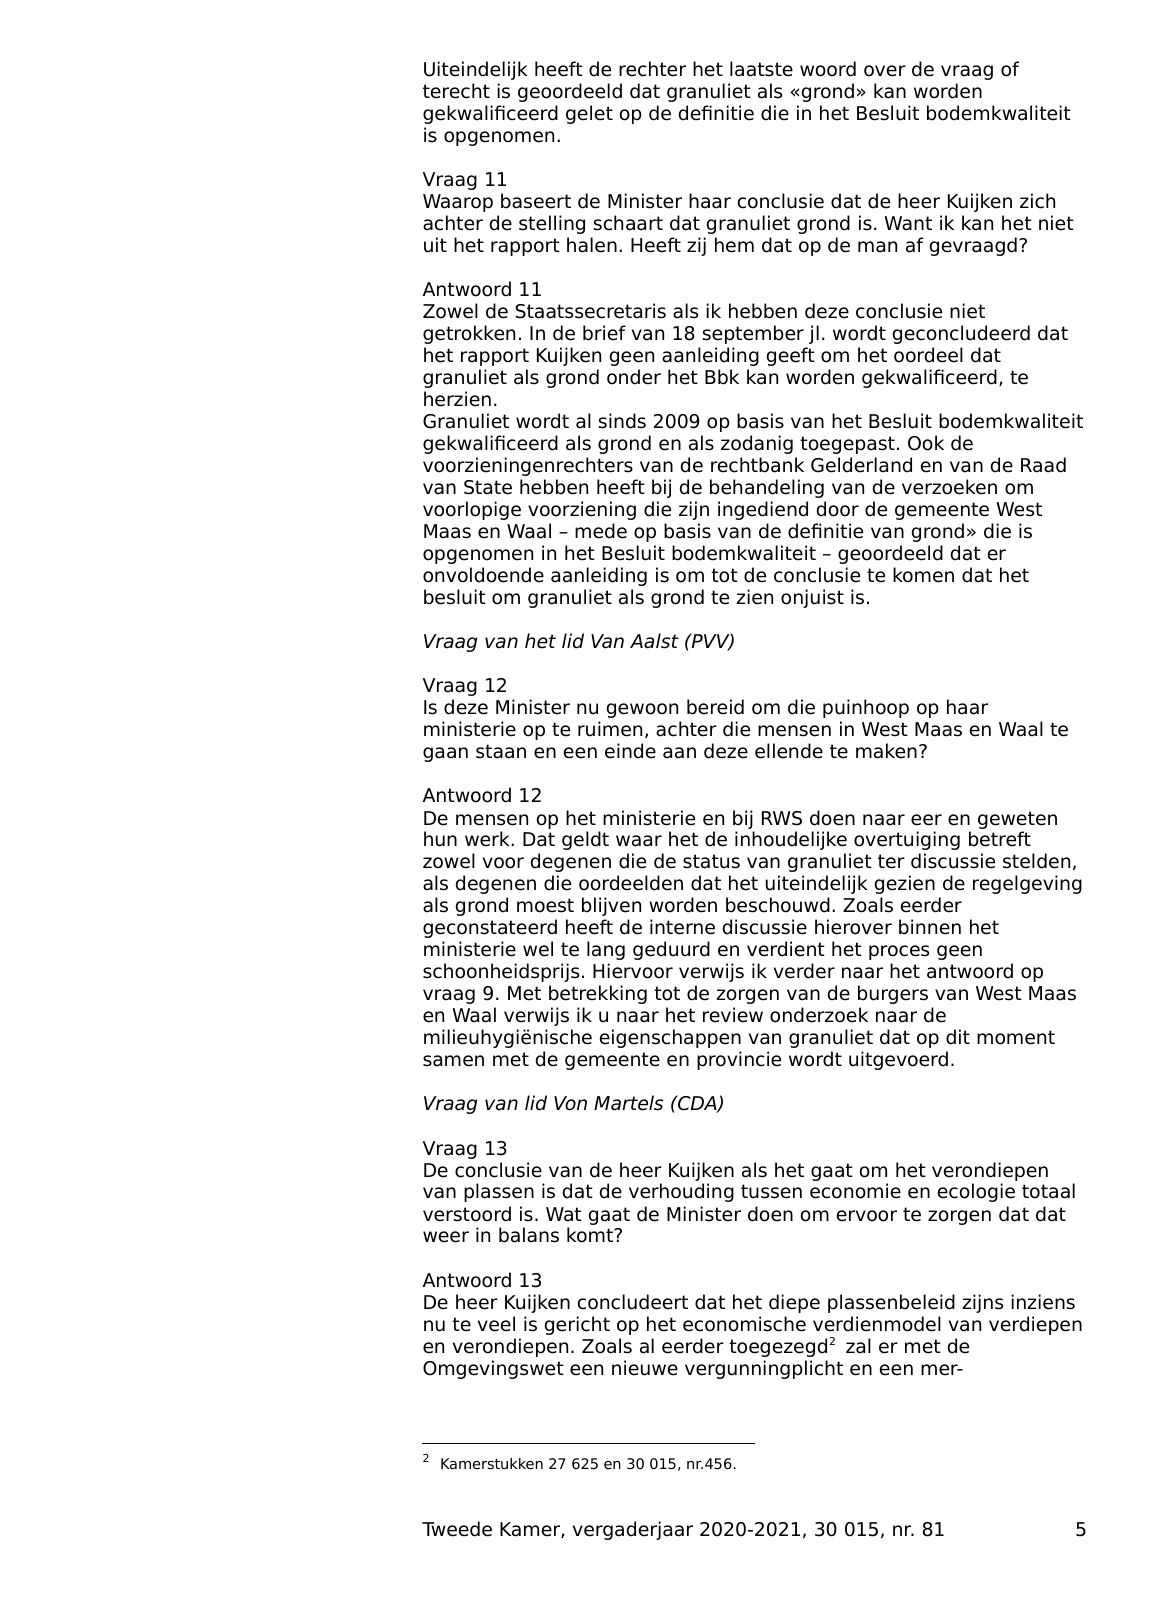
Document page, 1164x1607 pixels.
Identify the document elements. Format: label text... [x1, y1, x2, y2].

text De mensen op het ministerie en bij RWS doen naar eer en geweten hun werk. Dat geldt waar het de inhoudelijke overtuiging betreft zowel voor degenen die de status van granuliet ter discussie stelden, als degenen die oordeelden dat het uiteindelijk gezien de regelgeving als grond moest blijven worden beschouwd. Zoals eerder geconstateerd heeft de interne discussie hierover binnen het ministerie wel te lang geduurd en verdient het proces geen schoonheidsprijs. Hiervoor verwijs ik verder naar het antwoord op vraag 9. Met betrekking tot de zorgen van de burgers van West Maas en Waal verwijs ik u naar het review onderzoek naar de milieuhygiënische eigenschappen van granuliet dat op dit moment samen met de gemeente en provincie wordt uitgevoerd. [422, 807, 1087, 1071]
text Uiteindelijk heeft de rechter het laatste woord over de vraag of terecht is geoordeeld dat granuliet als «grond» kan worden gekwalificeerd gelet op de definitie die in het Besluit bodemkwaliteit is opgenomen. [422, 59, 1087, 147]
text Granuliet wordt al sinds 2009 op basis van het Besluit bodemkwaliteit gekwalificeerd als grond en als zodanig toegepast. Ook de voorzieningenrechters van de rechtbank Gelderland en van de Raad van State hebben heeft bij de behandeling van de verzoeken om voorlopige voorziening die zijn ingediend door de gemeente West Maas en Waal – mede op basis van de definitie van grond» die is opgenomen in het Besluit bodemkwaliteit – geoordeeld dat er onvoldoende aanleiding is om tot de conclusie te komen dat het besluit om granuliet als grond te zien onjuist is. [422, 411, 1087, 609]
text Zowel de Staatssecretaris als ik hebben deze conclusie niet getrokken. In de brief van 18 september jl. wordt geconcludeerd dat het rapport Kuijken geen aanleiding geeft om het oordeel dat granuliet als grond onder het Bbk kan worden gekwalificeerd, te herzien. [422, 301, 1087, 411]
text Vraag 11 [422, 169, 1087, 191]
text Is deze Minister nu gewoon bereid om die puinhoop op haar ministerie op te ruimen, achter die mensen in West Maas en Waal te gaan staan en een einde aan deze ellende te maken? [422, 697, 1087, 763]
text De heer Kuijken concludeert dat het diepe plassenbeleid zijns inziens nu te veel is gericht op het economische verdienmodel van verdiepen en verondiepen. Zoals al eerder toegezegd zal er met de Omgevingswet een nieuwe vergunningplicht en een mer- [422, 1292, 1087, 1379]
text Vraag 12 [422, 675, 1087, 697]
subtitle Vraag van lid Von Martels (CDA) [422, 1093, 1087, 1115]
subtitle Vraag van het lid Van Aalst (PVV) [422, 631, 1087, 653]
text De conclusie van de heer Kuijken als het gaat om het verondiepen van plassen is dat de verhouding tussen economie en ecologie totaal verstoord is. Wat gaat de Minister doen om ervoor te zorgen dat dat weer in balans komt? [422, 1159, 1087, 1247]
text Vraag 13 [422, 1137, 1087, 1159]
text Waarop baseert de Minister haar conclusie dat de heer Kuijken zich achter de stelling schaart dat granuliet grond is. Want ik kan het niet uit het rapport halen. Heeft zij hem dat op de man af gevraagd? [422, 191, 1087, 257]
text Antwoord 13 [422, 1269, 1087, 1292]
text Antwoord 11 [422, 279, 1087, 301]
text Kamerstukken 27 625 en 30 015, nr.456. [422, 1452, 1087, 1474]
text Antwoord 12 [422, 785, 1087, 807]
